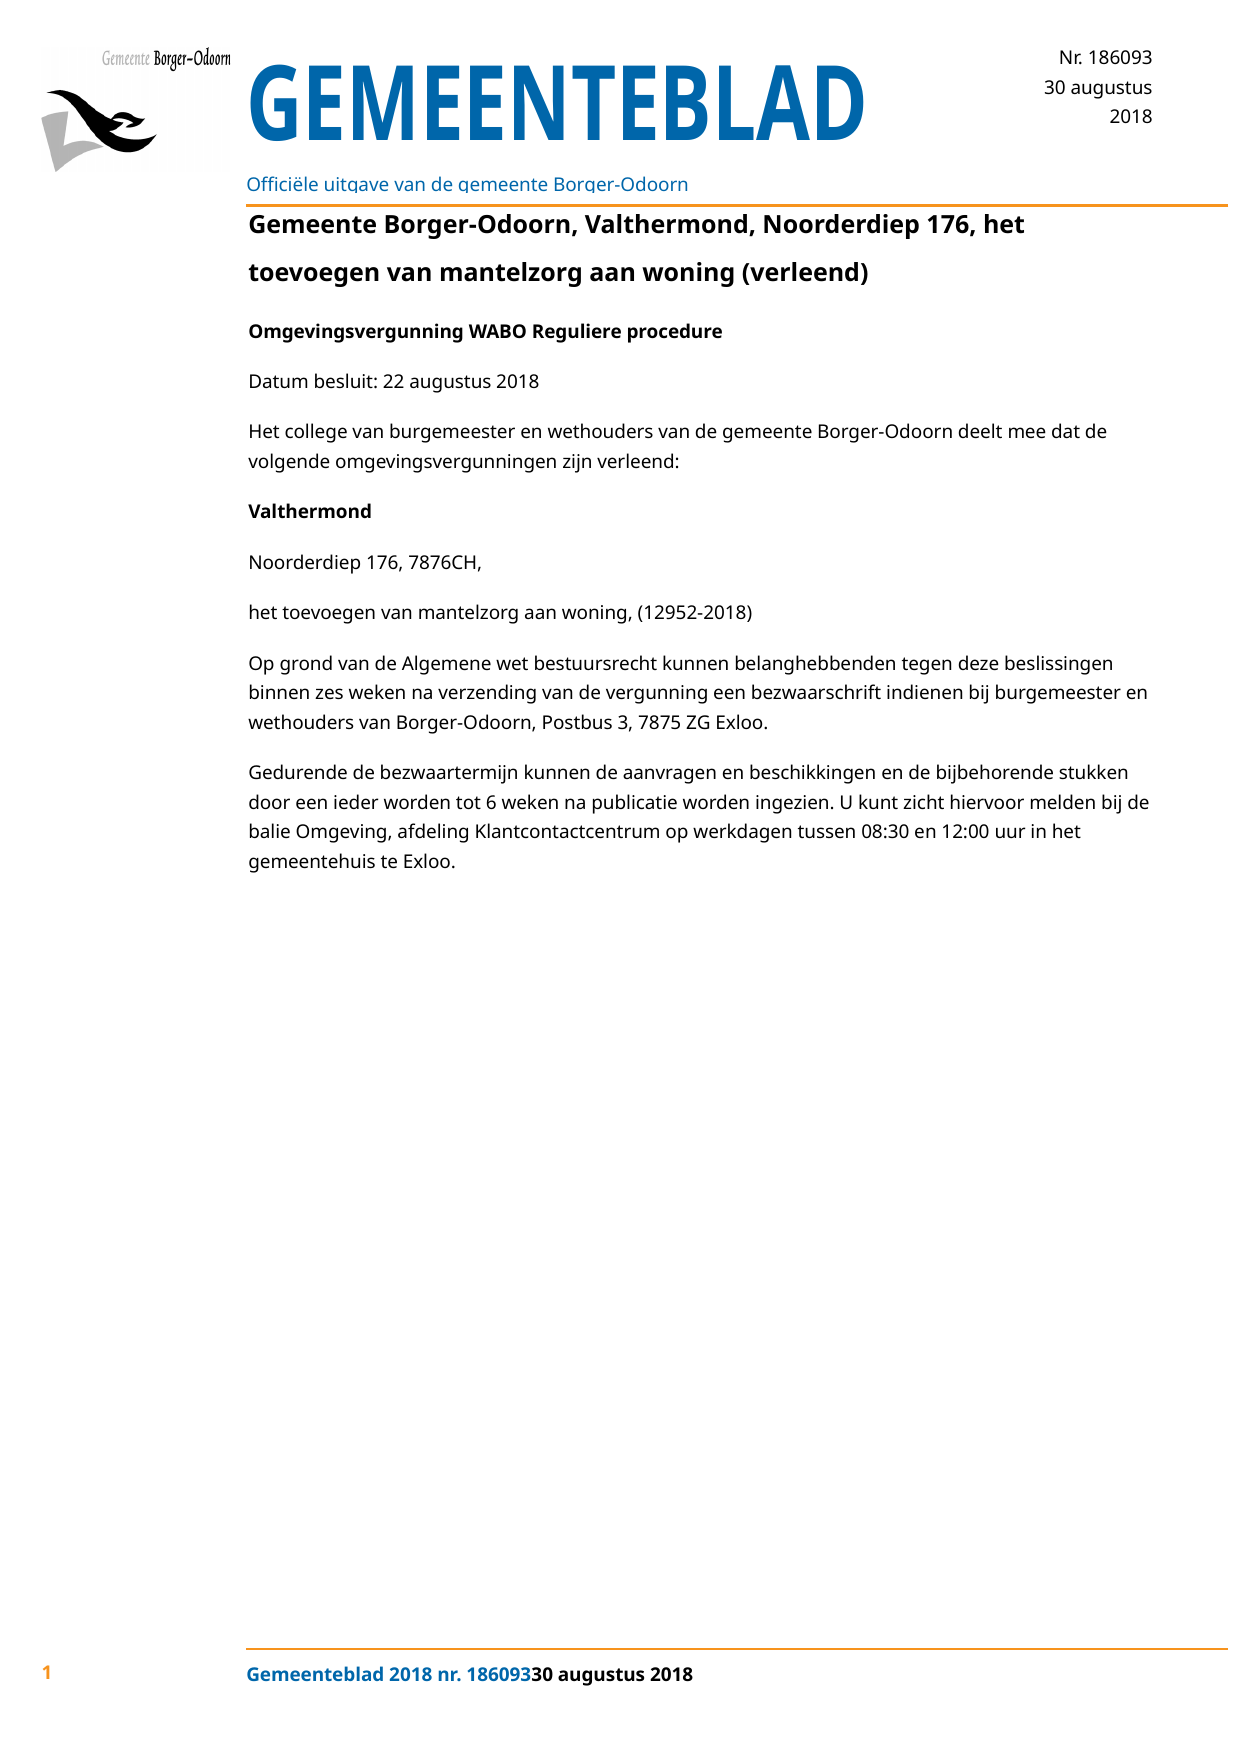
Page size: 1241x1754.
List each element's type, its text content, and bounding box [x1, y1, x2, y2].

text het toevoegen van mantelzorg aan woning, (12952-2018) [248, 599, 1152, 625]
text Gedurende de bezwaartermijn kunnen de aanvragen en beschikkingen en de bijbehorende stukken door een ieder worden tot 6 weken na publicatie worden ingezien. U kunt zicht hiervoor melden bij de balie Omgeving, afdeling Klantcontactcentrum op werkdagen tussen 08:30 en 12:00 uur in het gemeentehuis te Exloo. [248, 759, 1152, 874]
text Valthermond [248, 499, 1152, 524]
picture [41, 47, 231, 172]
text Het college van burgemeester en wethouders van de gemeente Borger-Odoorn deelt mee dat de volgende omgevingsvergunningen zijn verleend: [248, 419, 1152, 474]
text Noorderdiep 176, 7876CH, [248, 549, 1152, 575]
text Datum besluit: 22 augustus 2018 [248, 368, 1152, 394]
text Gemeente Borger-Odoorn, Valthermond, Noorderdiep 176, het toevoegen van mantelzorg aan woning (verleend) [248, 207, 1152, 288]
text Op grond van de Algemene wet bestuursrecht kunnen belanghebbenden tegen deze beslissingen binnen zes weken na verzending van de vergunning een bezwaarschrift indienen bij burgemeester en wethouders van Borger-Odoorn, Postbus 3, 7875 ZG Exloo. [248, 650, 1152, 735]
text Omgevingsvergunning WABO Reguliere procedure [248, 318, 1152, 344]
